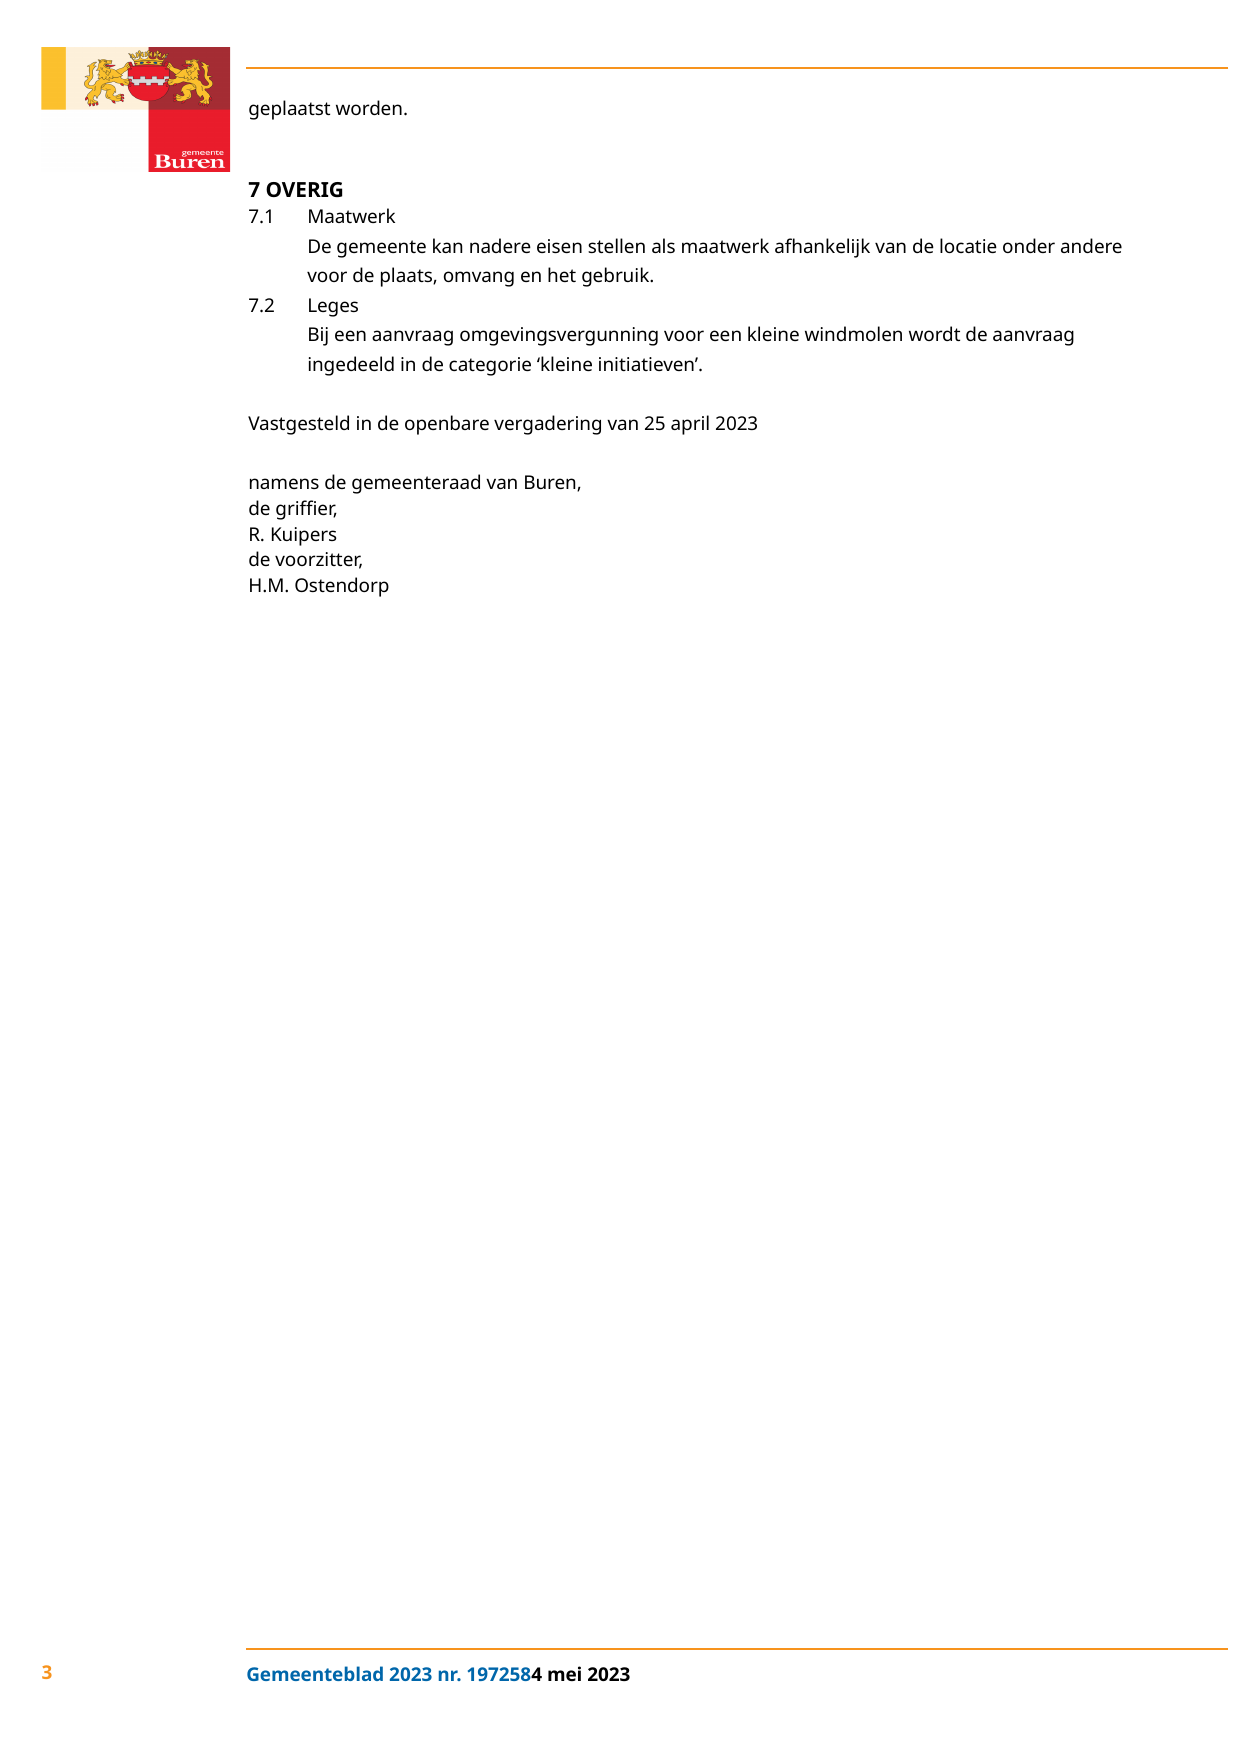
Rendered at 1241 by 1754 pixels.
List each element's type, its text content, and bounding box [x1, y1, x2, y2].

text H.M. Ostendorp [248, 572, 1152, 598]
text Vastgesteld in de openbare vergadering van 25 april 2023 [248, 410, 1152, 436]
text namens de gemeenteraad van Buren, [248, 469, 1152, 495]
text 7 OVERIG [248, 175, 1152, 203]
text geplaatst worden. [248, 95, 1152, 121]
list Bij een aanvraag omgevingsvergunning voor een kleine windmolen wordt de aanvraag ingedeeld in de categorie ‘kleine initiatieven’. [248, 322, 1152, 377]
picture [41, 47, 231, 172]
list Leges [248, 292, 1152, 318]
list De gemeente kan nadere eisen stellen als maatwerk afhankelijk van de locatie onder andere voor de plaats, omvang en het gebruik. [248, 233, 1152, 288]
list Maatwerk [248, 203, 1152, 229]
text R. Kuipers [248, 521, 1152, 547]
text de voorzitter, [248, 547, 1152, 572]
text de griffier, [248, 495, 1152, 521]
